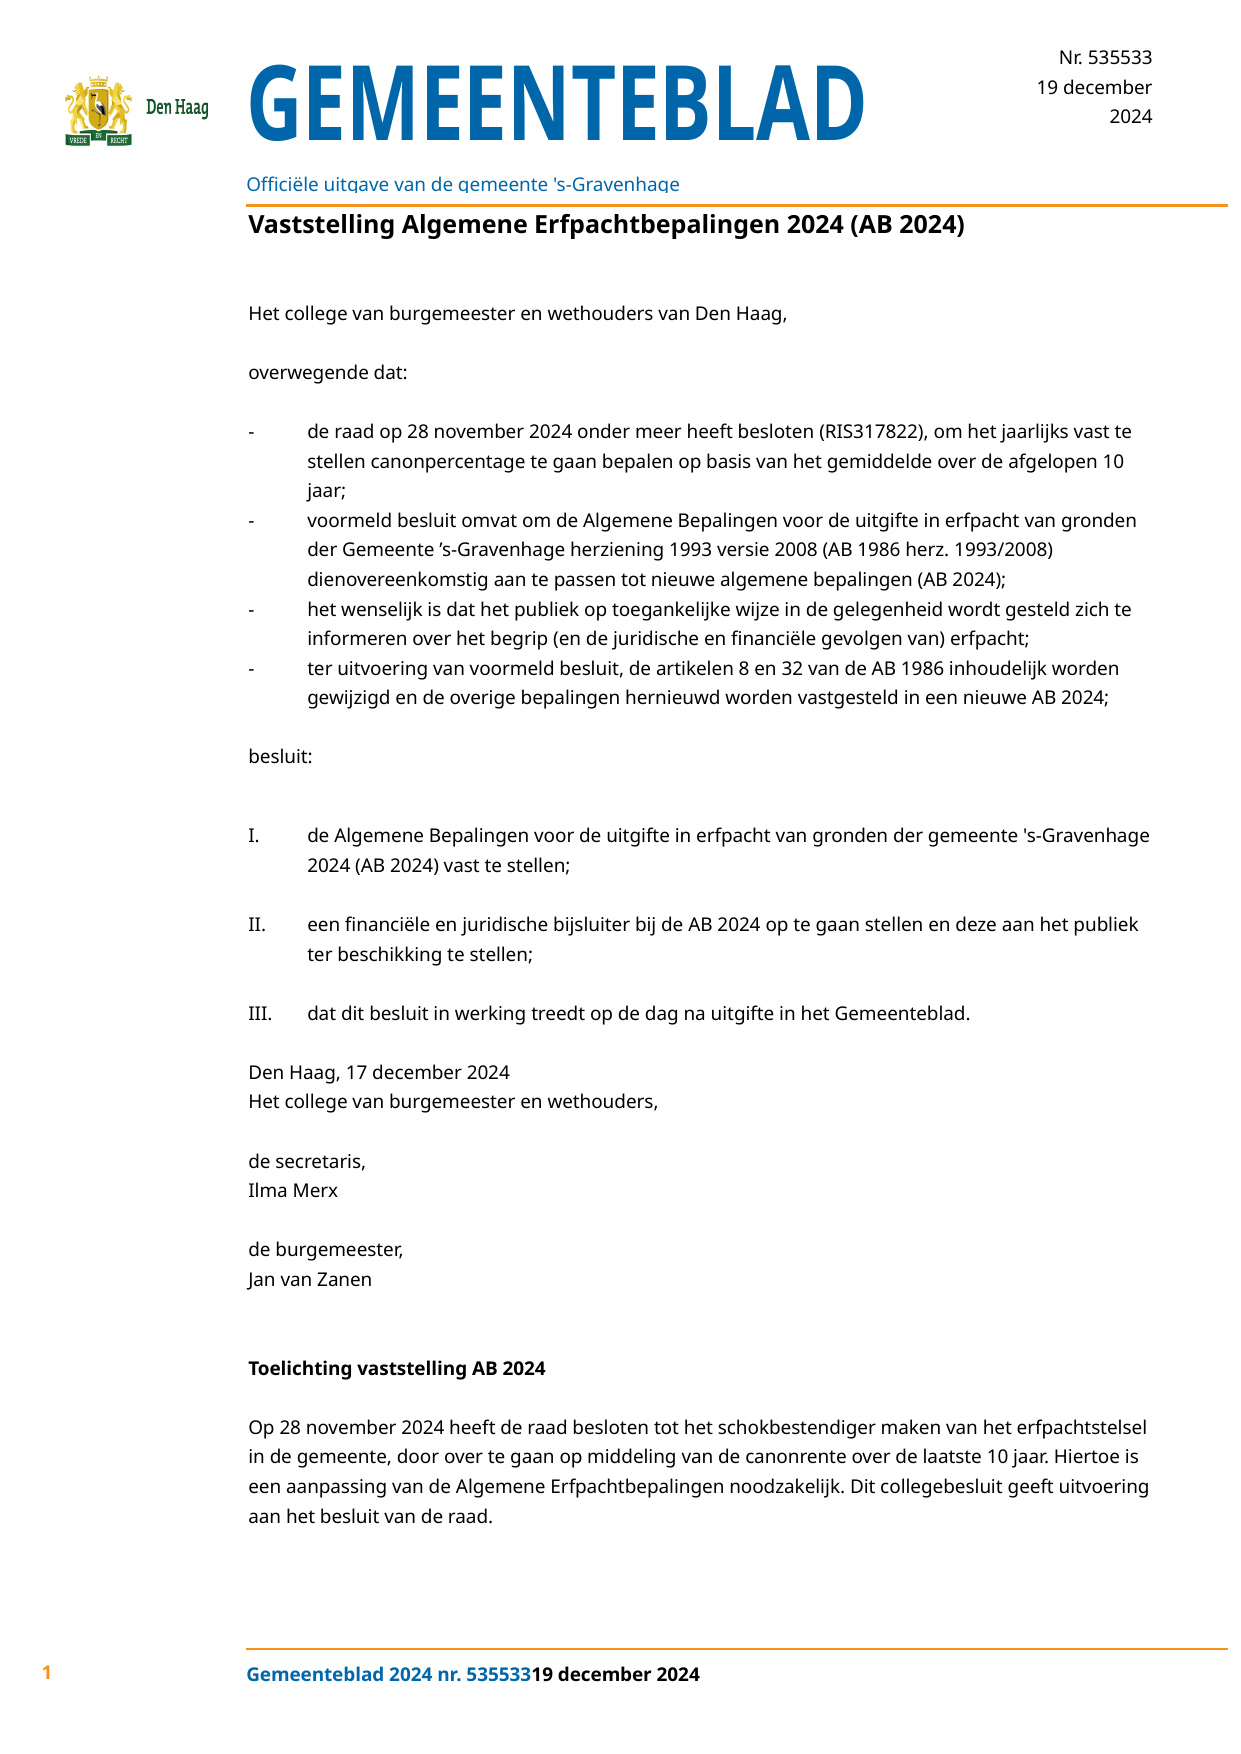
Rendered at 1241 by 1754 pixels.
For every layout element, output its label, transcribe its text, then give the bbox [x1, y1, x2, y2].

picture [41, 47, 231, 172]
list voormeld besluit omvat om de Algemene Bepalingen voor de uitgifte in erfpacht van gronden der Gemeente ’s-Gravenhage herziening 1993 versie 2008 (AB 1986 herz. 1993/2008) dienovereenkomstig aan te passen tot nieuwe algemene bepalingen (AB 2024); [248, 507, 1152, 592]
text Toelichting vaststelling AB 2024 [248, 1355, 1152, 1381]
text de secretaris, [248, 1148, 1152, 1174]
text Jan van Zanen [248, 1266, 1152, 1292]
text Het college van burgemeester en wethouders, [248, 1089, 1152, 1114]
list een financiële en juridische bijsluiter bij de AB 2024 op te gaan stellen en deze aan het publiek ter beschikking te stellen; [248, 911, 1152, 967]
text overwegende dat: [248, 359, 1152, 385]
list ter uitvoering van voormeld besluit, de artikelen 8 en 32 van de AB 1986 inhoudelijk worden gewijzigd en de overige bepalingen hernieuwd worden vastgesteld in een nieuwe AB 2024; [248, 655, 1152, 710]
text de burgemeester, [248, 1237, 1152, 1262]
text Op 28 november 2024 heeft de raad besloten tot het schokbestendiger maken van het erfpachtstelsel in de gemeente, door over te gaan op middeling van de canonrente over de laatste 10 jaar. Hiertoe is een aanpassing van de Algemene Erfpachtbepalingen noodzakelijk. Dit collegebesluit geeft uitvoering aan het besluit van de raad. [248, 1414, 1152, 1529]
list het wenselijk is dat het publiek op toegankelijke wijze in de gelegenheid wordt gesteld zich te informeren over het begrip (en de juridische en financiële gevolgen van) erfpacht; [248, 596, 1152, 651]
text Ilma Merx [248, 1177, 1152, 1203]
text Den Haag, 17 december 2024 [248, 1059, 1152, 1085]
list de Algemene Bepalingen voor de uitgifte in erfpacht van gronden der gemeente 's-Gravenhage 2024 (AB 2024) vast te stellen; [248, 822, 1152, 878]
text besluit: [248, 744, 1152, 769]
text Vaststelling Algemene Erfpachtbepalingen 2024 (AB 2024) [248, 207, 1152, 241]
list dat dit besluit in werking treedt op de dag na uitgifte in het Gemeenteblad. [248, 1000, 1152, 1026]
text Het college van burgemeester en wethouders van Den Haag, [248, 300, 1152, 326]
list de raad op 28 november 2024 onder meer heeft besloten (RIS317822), om het jaarlijks vast te stellen canonpercentage te gaan bepalen op basis van het gemiddelde over de afgelopen 10 jaar; [248, 418, 1152, 503]
